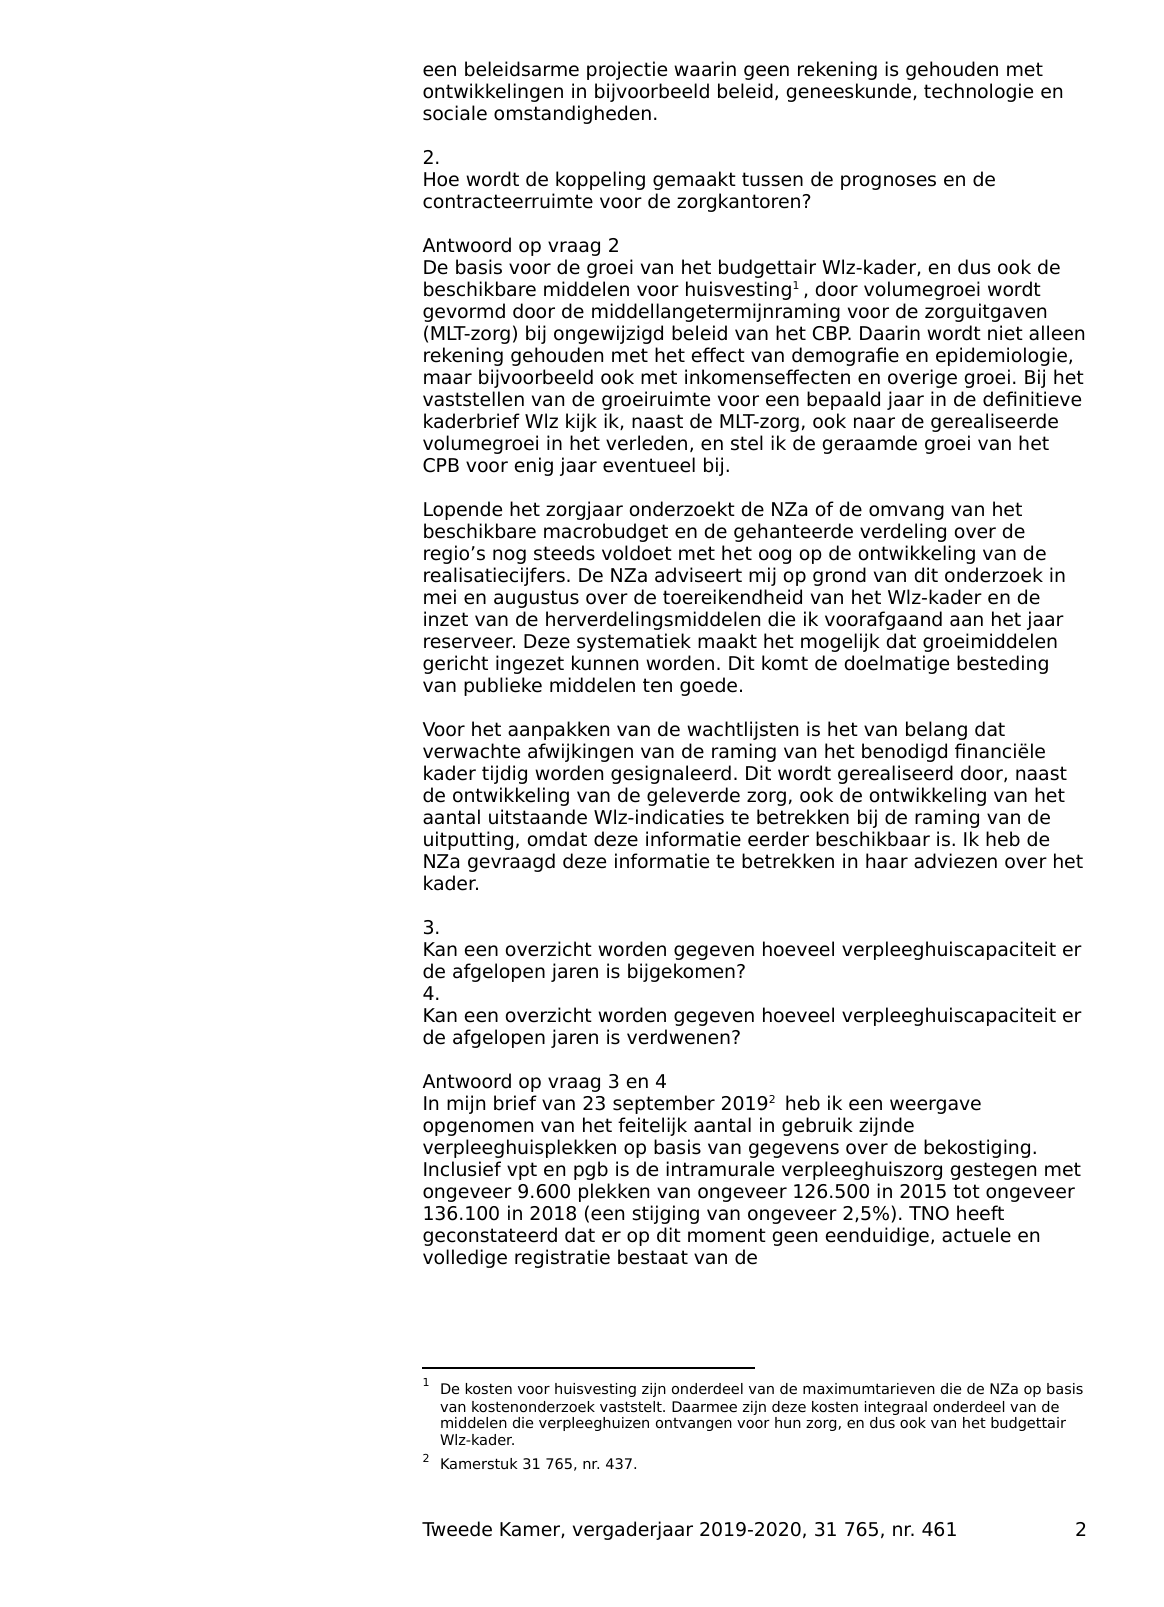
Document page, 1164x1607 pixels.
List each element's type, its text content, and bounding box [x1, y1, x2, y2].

text Voor het aanpakken van de wachtlijsten is het van belang dat verwachte afwijkingen van de raming van het benodigd financiële kader tijdig worden gesignaleerd. Dit wordt gerealiseerd door, naast de ontwikkeling van de geleverde zorg, ook de ontwikkeling van het aantal uitstaande Wlz-indicaties te betrekken bij de raming van de uitputting, omdat deze informatie eerder beschikbaar is. Ik heb de NZa gevraagd deze informatie te betrekken in haar adviezen over het kader. [422, 719, 1087, 895]
text Kamerstuk 31 765, nr. 437. [422, 1452, 1087, 1474]
text Lopende het zorgjaar onderzoekt de NZa of de omvang van het beschikbare macrobudget en de gehanteerde verdeling over de regio’s nog steeds voldoet met het oog op de ontwikkeling van de realisatiecijfers. De NZa adviseert mij op grond van dit onderzoek in mei en augustus over de toereikendheid van het Wlz-kader en de inzet van de herverdelingsmiddelen die ik voorafgaand aan het jaar reserveer. Deze systematiek maakt het mogelijk dat groeimiddelen gericht ingezet kunnen worden. Dit komt de doelmatige besteding van publieke middelen ten goede. [422, 499, 1087, 697]
text In mijn brief van 23 september 2019 heb ik een weergave opgenomen van het feitelijk aantal in gebruik zijnde verpleeghuisplekken op basis van gegevens over de bekostiging. Inclusief vpt en pgb is de intramurale verpleeghuiszorg gestegen met ongeveer 9.600 plekken van ongeveer 126.500 in 2015 tot ongeveer 136.100 in 2018 (een stijging van ongeveer 2,5%). TNO heeft geconstateerd dat er op dit moment geen eenduidige, actuele en volledige registratie bestaat van de [422, 1093, 1087, 1269]
text De basis voor de groei van het budgettair Wlz-kader, en dus ook de beschikbare middelen voor huisvesting, door volumegroei wordt gevormd door de middellangetermijnraming voor de zorguitgaven (MLT-zorg) bij ongewijzigd beleid van het CBP. Daarin wordt niet alleen rekening gehouden met het effect van demografie en epidemiologie, maar bijvoorbeeld ook met inkomenseffecten en overige groei. Bij het vaststellen van de groeiruimte voor een bepaald jaar in de definitieve kaderbrief Wlz kijk ik, naast de MLT-zorg, ook naar de gerealiseerde volumegroei in het verleden, en stel ik de geraamde groei van het CPB voor enig jaar eventueel bij. [422, 257, 1087, 477]
text 2. [422, 147, 1087, 169]
text Antwoord op vraag 2 [422, 235, 1087, 257]
text De kosten voor huisvesting zijn onderdeel van de maximumtarieven die de NZa op basis van kostenonderzoek vaststelt. Daarmee zijn deze kosten integraal onderdeel van de middelen die verpleeghuizen ontvangen voor hun zorg, en dus ook van het budgettair Wlz-kader. [422, 1377, 1087, 1449]
text Kan een overzicht worden gegeven hoeveel verpleeghuiscapaciteit er de afgelopen jaren is verdwenen? [422, 1005, 1087, 1049]
text 4. [422, 983, 1087, 1005]
text een beleidsarme projectie waarin geen rekening is gehouden met ontwikkelingen in bijvoorbeeld beleid, geneeskunde, technologie en sociale omstandigheden. [422, 59, 1087, 125]
text Antwoord op vraag 3 en 4 [422, 1071, 1087, 1093]
text Kan een overzicht worden gegeven hoeveel verpleeghuiscapaciteit er de afgelopen jaren is bijgekomen? [422, 939, 1087, 983]
text Hoe wordt de koppeling gemaakt tussen de prognoses en de contracteerruimte voor de zorgkantoren? [422, 169, 1087, 213]
text 3. [422, 917, 1087, 939]
